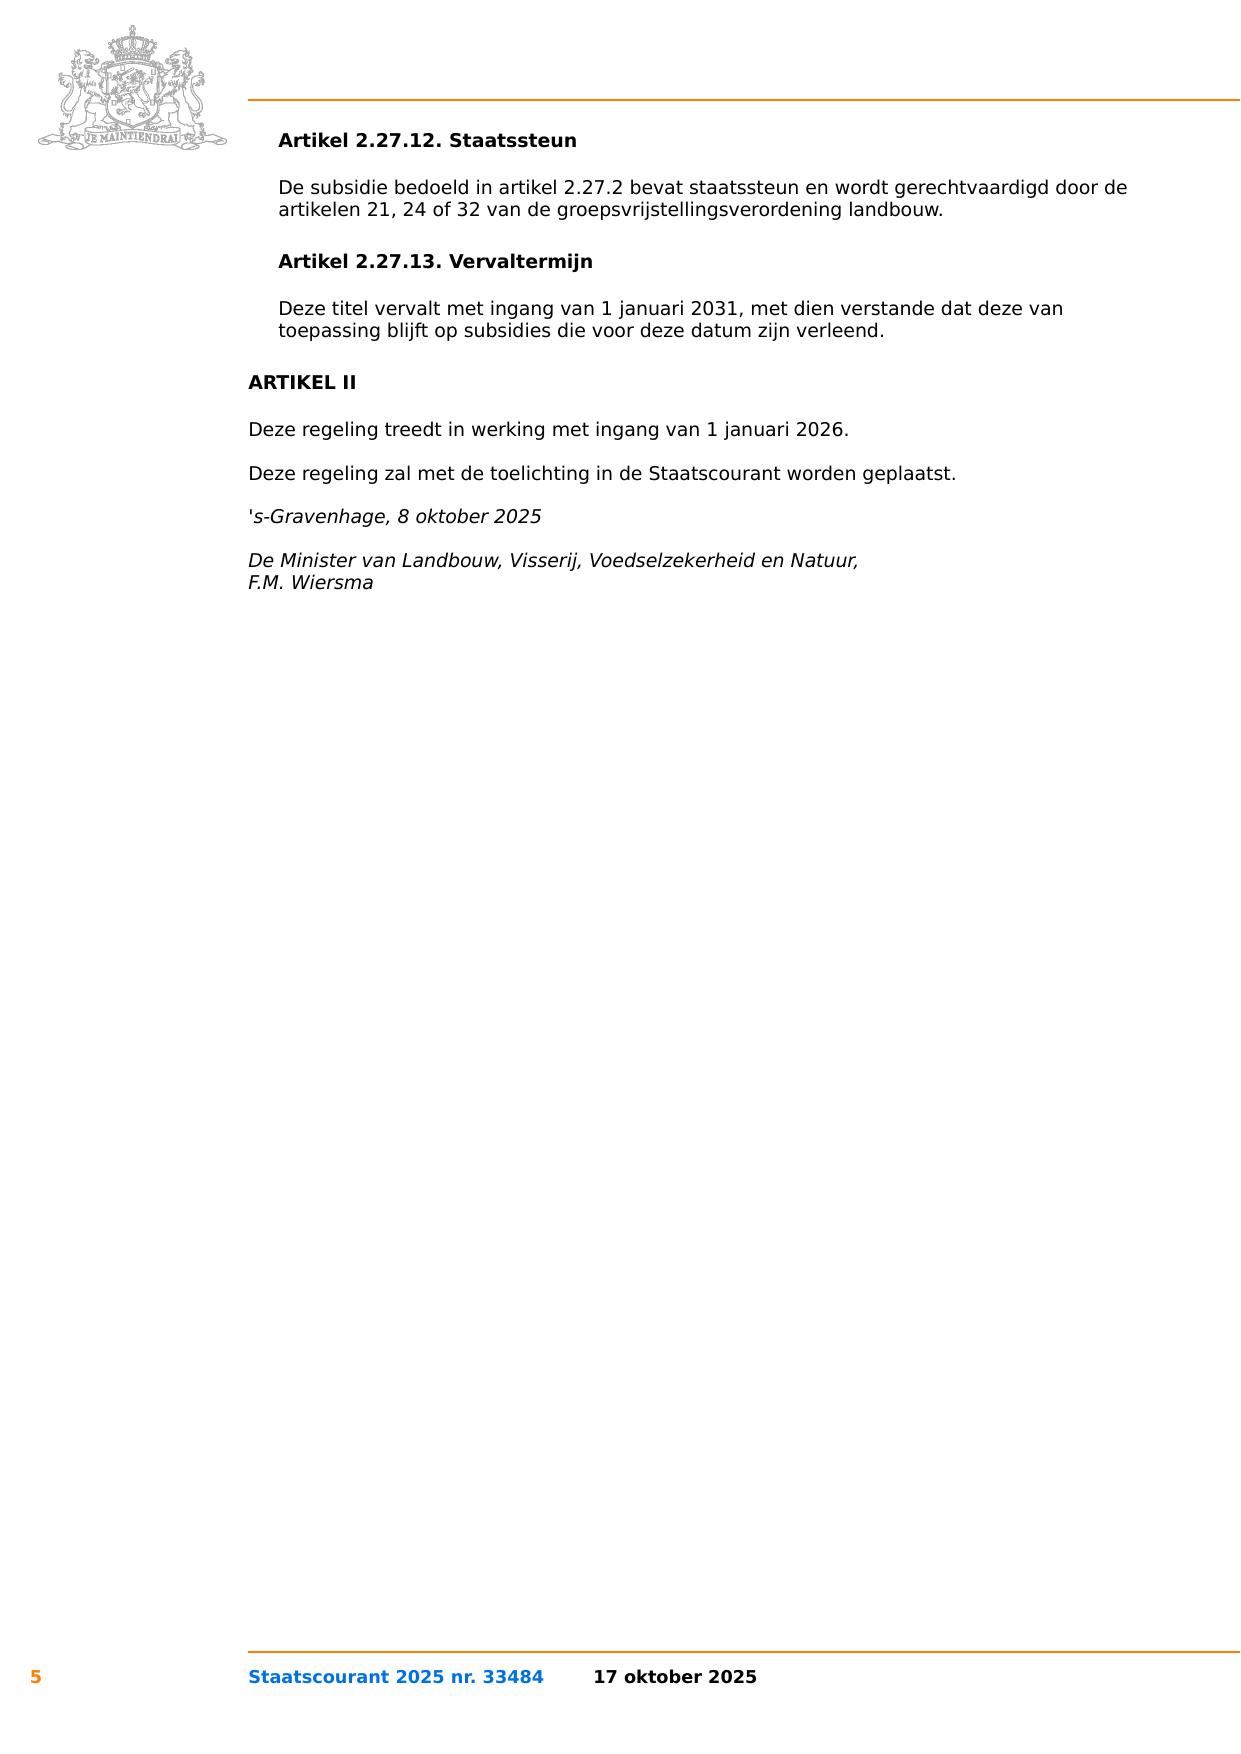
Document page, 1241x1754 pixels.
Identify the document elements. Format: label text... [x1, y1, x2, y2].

text Deze titel vervalt met ingang van 1 januari 2031, met dien verstande dat deze van toepassing blijft op subsidies die voor deze datum zijn verleend. [278, 298, 1163, 342]
text Deze regeling treedt in werking met ingang van 1 januari 2026. [248, 419, 1163, 441]
subtitle Artikel 2.27.12. Staatssteun [278, 130, 1163, 152]
subtitle Artikel 2.27.13. Vervaltermijn [278, 251, 1163, 273]
picture [38, 25, 227, 150]
text De Minister van Landbouw, Visserij, Voedselzekerheid en Natuur, F.M. Wiersma [248, 550, 1163, 594]
text De subsidie bedoeld in artikel 2.27.2 bevat staatssteun en wordt gerechtvaardigd door de artikelen 21, 24 of 32 van de groepsvrijstellingsverordening landbouw. [278, 177, 1163, 221]
text 's-Gravenhage, 8 oktober 2025 [248, 506, 1163, 528]
subtitle ARTIKEL II [248, 372, 1163, 394]
text Deze regeling zal met de toelichting in de Staatscourant worden geplaatst. [248, 463, 1163, 484]
